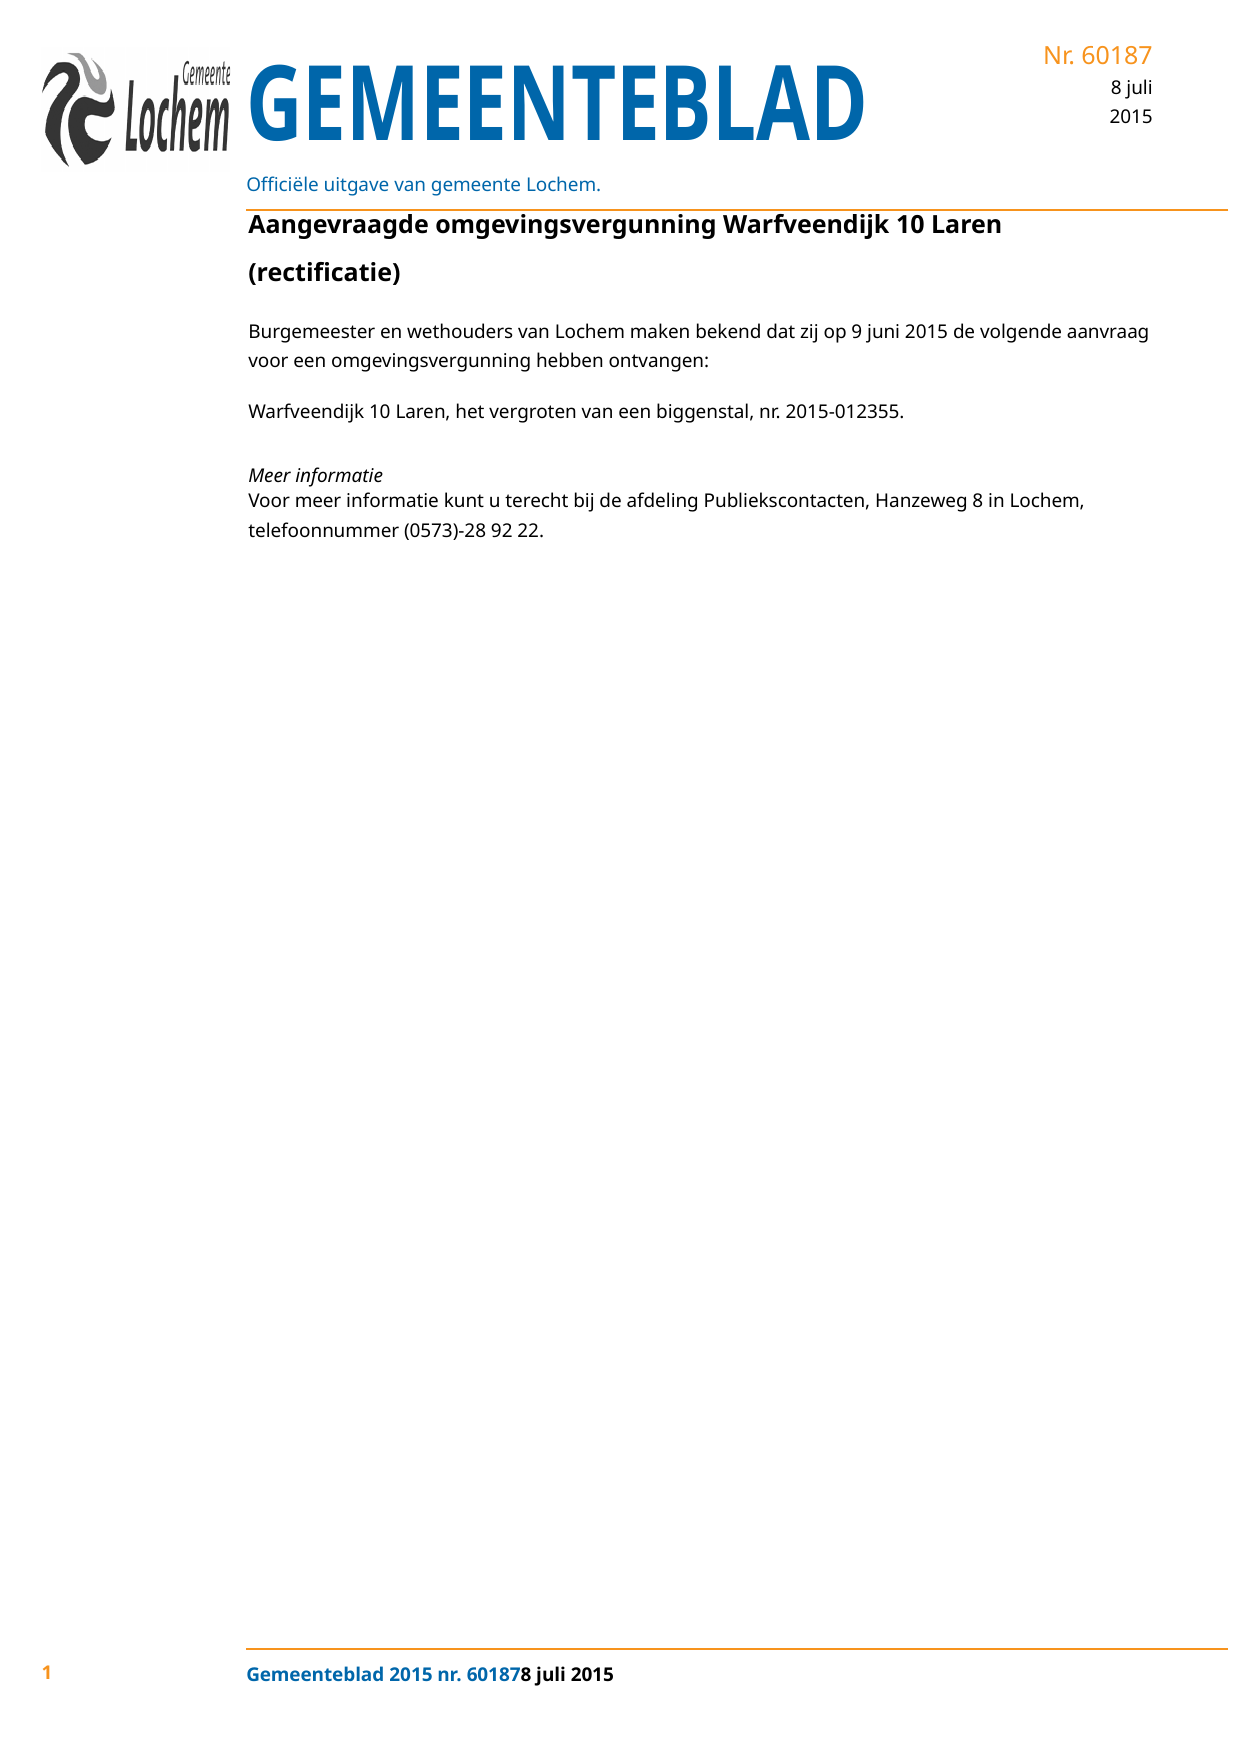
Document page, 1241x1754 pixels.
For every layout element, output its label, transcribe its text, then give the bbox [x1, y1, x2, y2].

text Voor meer informatie kunt u terecht bij de afdeling Publiekscontacten, Hanzeweg 8 in Lochem, telefoonnummer (0573)-28 92 22. [248, 488, 1152, 543]
text Burgemeester en wethouders van Lochem maken bekend dat zij op 9 juni 2015 de volgende aanvraag voor een omgevingsvergunning hebben ontvangen: [248, 318, 1152, 373]
text Meer informatie [248, 462, 1152, 488]
text Warfveendijk 10 Laren, het vergroten van een biggenstal, nr. 2015-012355. [248, 398, 1152, 424]
picture [41, 47, 231, 172]
text Aangevraagde omgevingsvergunning Warfveendijk 10 Laren (rectificatie) [248, 211, 1152, 288]
